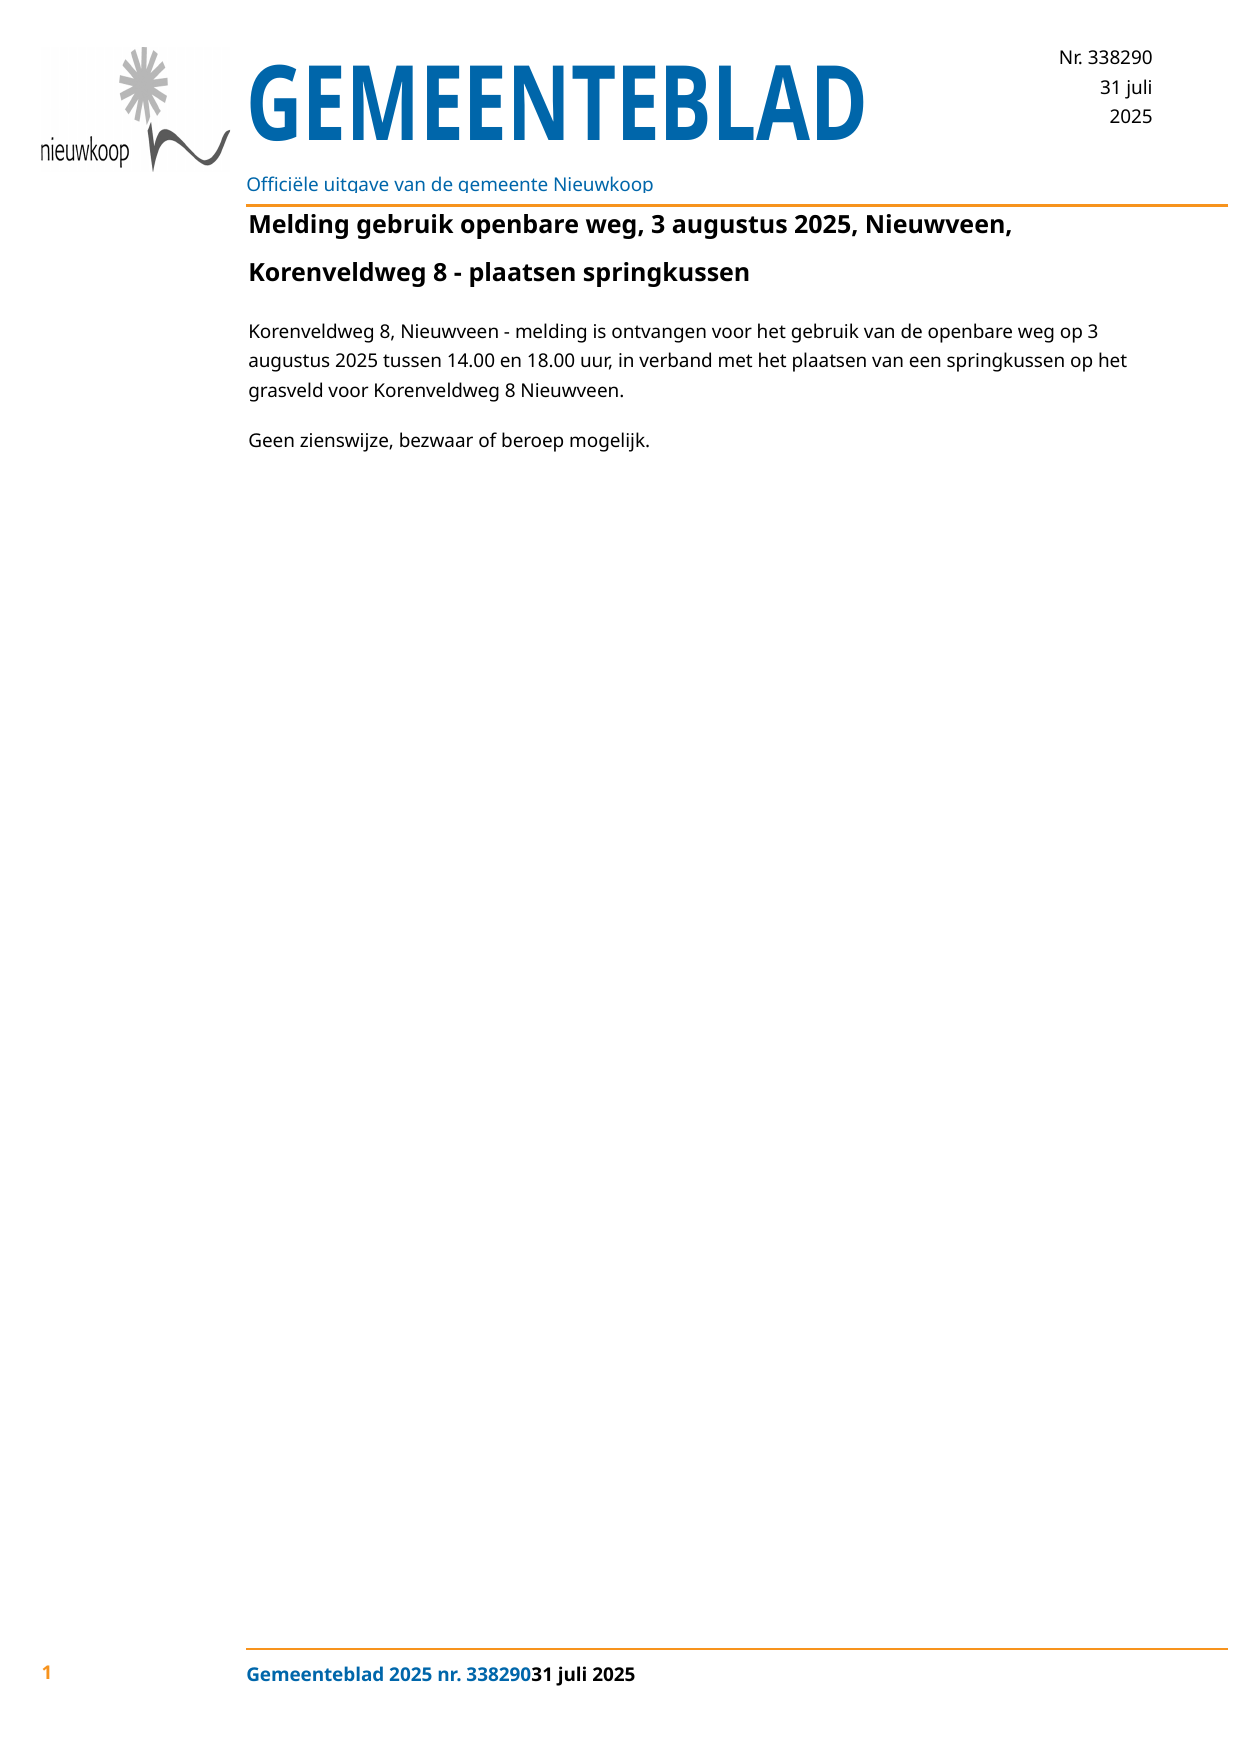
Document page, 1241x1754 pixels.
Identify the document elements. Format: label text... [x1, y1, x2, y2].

text Korenveldweg 8, Nieuwveen - melding is ontvangen voor het gebruik van de openbare weg op 3 augustus 2025 tussen 14.00 en 18.00 uur, in verband met het plaatsen van een springkussen op het grasveld voor Korenveldweg 8 Nieuwveen. [248, 318, 1152, 403]
text Geen zienswijze, bezwaar of beroep mogelijk. [248, 427, 1152, 453]
picture [41, 47, 231, 172]
text Melding gebruik openbare weg, 3 augustus 2025, Nieuwveen, Korenveldweg 8 - plaatsen springkussen [248, 207, 1152, 288]
